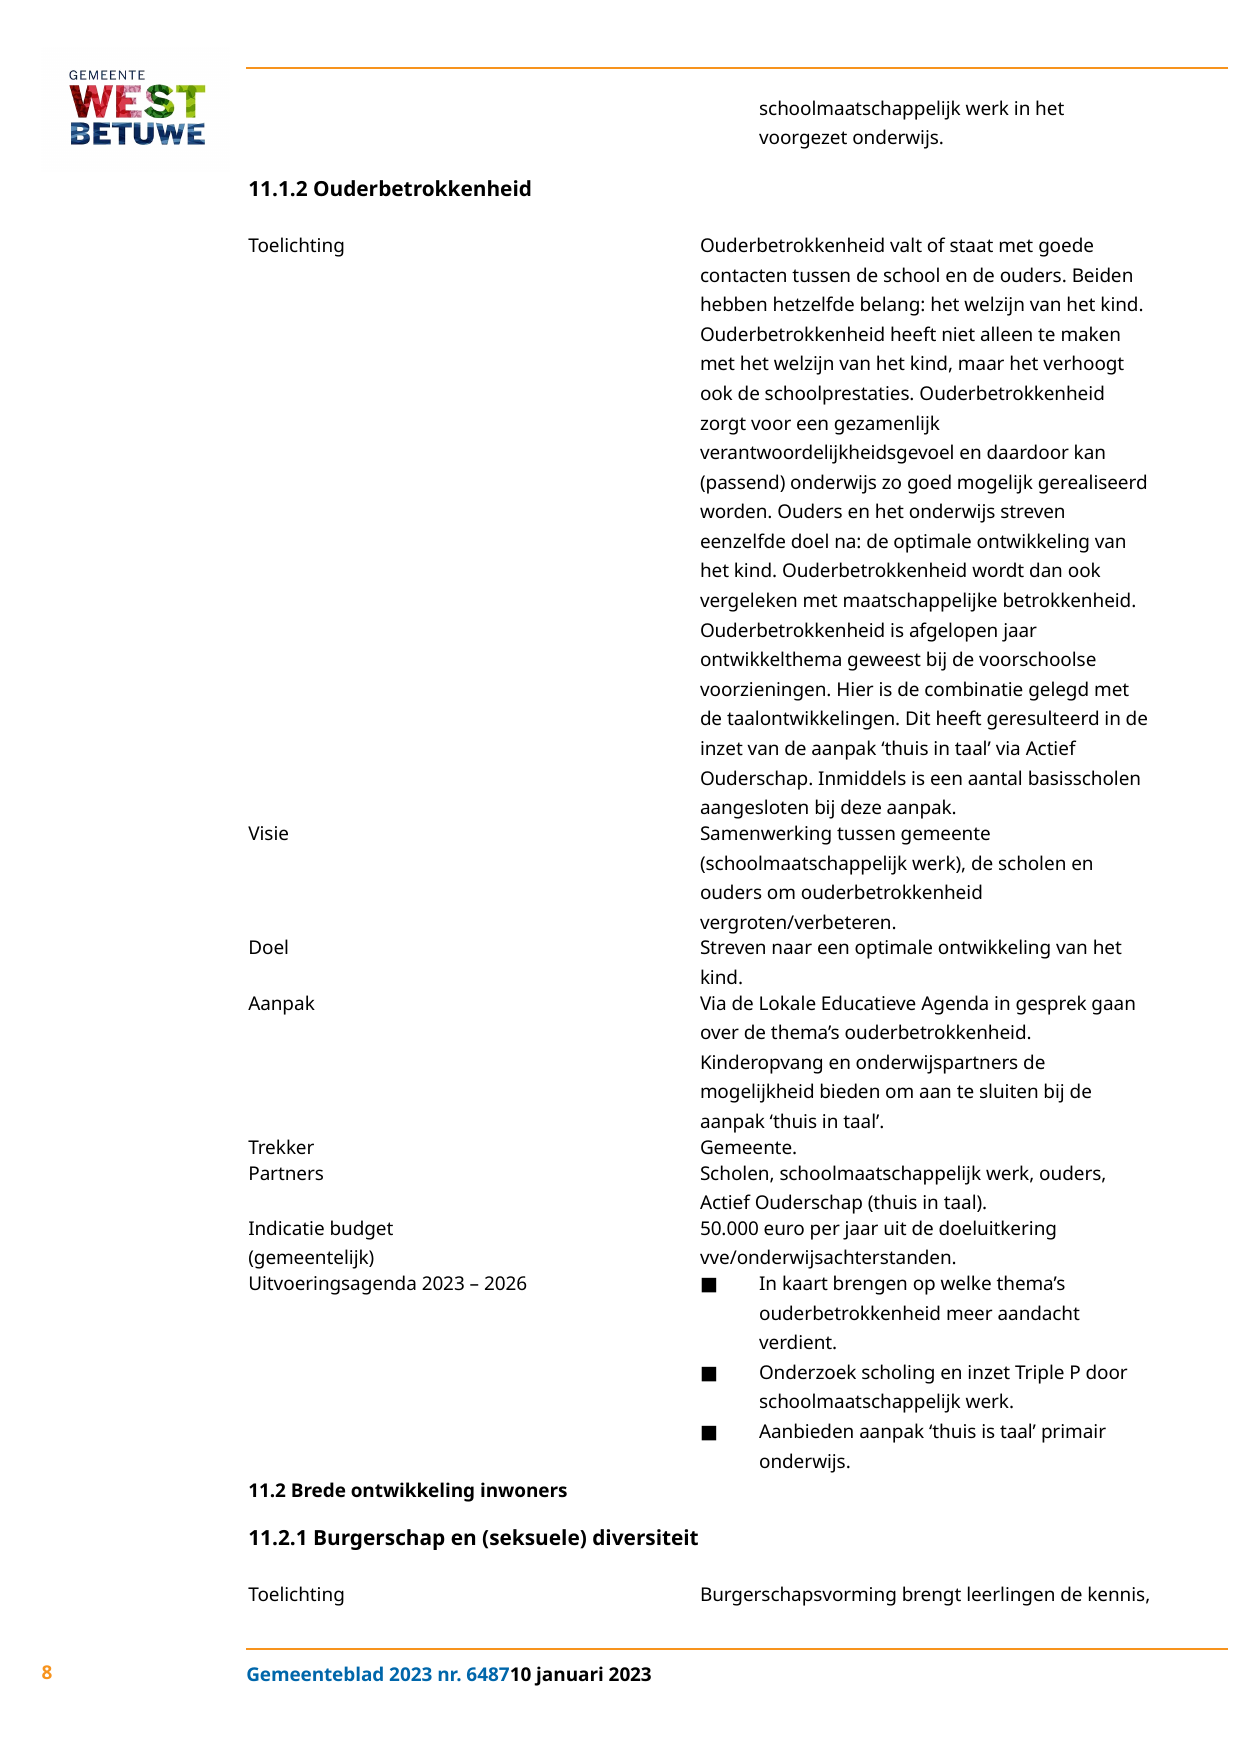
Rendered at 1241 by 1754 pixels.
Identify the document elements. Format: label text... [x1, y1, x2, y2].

table_cell [248, 95, 700, 150]
table_cell Samenwerking tussen gemeente (schoolmaatschappelijk werk), de scholen en ouders om ouderbetrokkenheid vergroten/verbeteren. [700, 820, 1152, 934]
table_cell In kaart brengen op welke thema’s ouderbetrokkenheid meer aandacht verdient. Onderzoek scholing en inzet Triple P door schoolmaatschappelijk werk. Aanbieden aanpak ‘thuis is taal’ primair onderwijs. [700, 1270, 1152, 1473]
table_cell 50.000 euro per jaar uit de doeluitkering vve/onderwijsachterstanden. [700, 1215, 1152, 1270]
table_header Ouderbetrokkenheid valt of staat met goede contacten tussen de school en de ouders. Beiden hebben hetzelfde belang: het welzijn van het kind. Ouderbetrokkenheid heeft niet alleen te maken met het welzijn van het kind, maar het verhoogt ook de schoolprestaties. Ouderbetrokkenheid zorgt voor een gezamenlijk verantwoordelijkheidsgevoel en daardoor kan (passend) onderwijs zo goed mogelijk gerealiseerd worden. Ouders en het onderwijs streven eenzelfde doel na: de optimale ontwikkeling van het kind. Ouderbetrokkenheid wordt dan ook vergeleken met maatschappelijke betrokkenheid. Ouderbetrokkenheid is afgelopen jaar ontwikkelthema geweest bij de voorschoolse voorzieningen. Hier is de combinatie gelegd met de taalontwikkelingen. Dit heeft geresulteerd in de inzet van de aanpak ‘thuis in taal’ via Actief Ouderschap. Inmiddels is een aantal basisscholen aangesloten bij deze aanpak. [700, 232, 1152, 820]
table_cell Via de Lokale Educatieve Agenda in gesprek gaan over de thema’s ouderbetrokkenheid. Kinderopvang en onderwijspartners de mogelijkheid bieden om aan te sluiten bij de aanpak ‘thuis in taal’. [700, 990, 1152, 1134]
table_cell schoolmaatschappelijk werk in het voorgezet onderwijs. [700, 95, 1152, 150]
text 11.2 Brede ontwikkeling inwoners [248, 1477, 1152, 1502]
table_cell Partners [248, 1160, 700, 1215]
text 11.2.1 Burgerschap en (seksuele) diversiteit [248, 1523, 1152, 1552]
picture [41, 47, 231, 172]
table_cell Doel [248, 935, 700, 990]
table_cell Visie [248, 820, 700, 934]
table_cell Trekker [248, 1134, 700, 1160]
text 11.1.2 Ouderbetrokkenheid [248, 174, 1152, 203]
table_cell Uitvoeringsagenda 2023 – 2026 [248, 1270, 700, 1473]
table_cell Gemeente. [700, 1134, 1152, 1160]
table_header Toelichting [248, 1581, 700, 1607]
table_cell Aanpak [248, 990, 700, 1134]
table_cell Indicatie budget (gemeentelijk) [248, 1215, 700, 1270]
table_cell Scholen, schoolmaatschappelijk werk, ouders, Actief Ouderschap (thuis in taal). [700, 1160, 1152, 1215]
table_cell Streven naar een optimale ontwikkeling van het kind. [700, 935, 1152, 990]
table_header Toelichting [248, 232, 700, 820]
table_header Burgerschapsvorming brengt leerlingen de kennis, [700, 1581, 1152, 1607]
